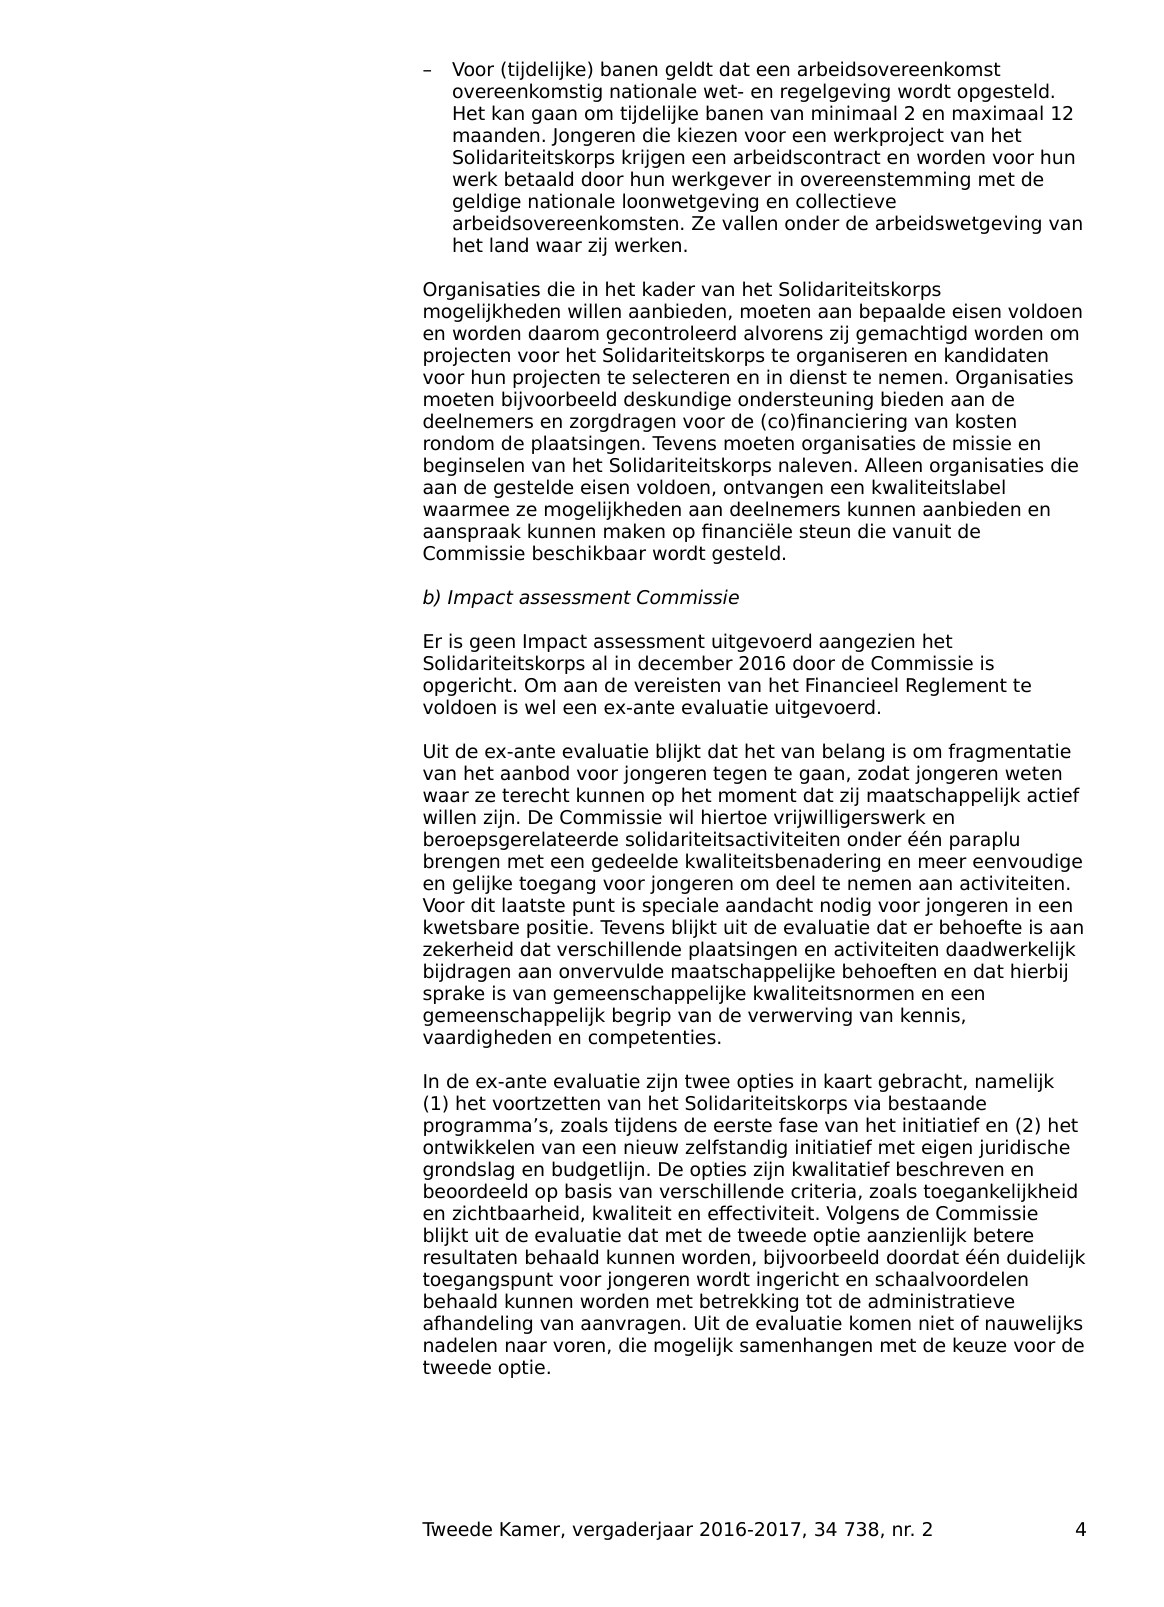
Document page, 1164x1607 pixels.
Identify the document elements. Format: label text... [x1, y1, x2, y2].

text In de ex-ante evaluatie zijn twee opties in kaart gebracht, namelijk (1) het voortzetten van het Solidariteitskorps via bestaande programma’s, zoals tijdens de eerste fase van het initiatief en (2) het ontwikkelen van een nieuw zelfstandig initiatief met eigen juridische grondslag en budgetlijn. De opties zijn kwalitatief beschreven en beoordeeld op basis van verschillende criteria, zoals toegankelijkheid en zichtbaarheid, kwaliteit en effectiviteit. Volgens de Commissie blijkt uit de evaluatie dat met de tweede optie aanzienlijk betere resultaten behaald kunnen worden, bijvoorbeeld doordat één duidelijk toegangspunt voor jongeren wordt ingericht en schaalvoordelen behaald kunnen worden met betrekking tot de administratieve afhandeling van aanvragen. Uit de evaluatie komen niet of nauwelijks nadelen naar voren, die mogelijk samenhangen met de keuze voor de tweede optie. [422, 1071, 1087, 1379]
text Uit de ex-ante evaluatie blijkt dat het van belang is om fragmentatie van het aanbod voor jongeren tegen te gaan, zodat jongeren weten waar ze terecht kunnen op het moment dat zij maatschappelijk actief willen zijn. De Commissie wil hiertoe vrijwilligerswerk en beroepsgerelateerde solidariteitsactiviteiten onder één paraplu brengen met een gedeelde kwaliteitsbenadering en meer eenvoudige en gelijke toegang voor jongeren om deel te nemen aan activiteiten. Voor dit laatste punt is speciale aandacht nodig voor jongeren in een kwetsbare positie. Tevens blijkt uit de evaluatie dat er behoefte is aan zekerheid dat verschillende plaatsingen en activiteiten daadwerkelijk bijdragen aan onvervulde maatschappelijke behoeften en dat hierbij sprake is van gemeenschappelijke kwaliteitsnormen en een gemeenschappelijk begrip van de verwerving van kennis, vaardigheden en competenties. [422, 741, 1087, 1049]
text Organisaties die in het kader van het Solidariteitskorps mogelijkheden willen aanbieden, moeten aan bepaalde eisen voldoen en worden daarom gecontroleerd alvorens zij gemachtigd worden om projecten voor het Solidariteitskorps te organiseren en kandidaten voor hun projecten te selecteren en in dienst te nemen. Organisaties moeten bijvoorbeeld deskundige ondersteuning bieden aan de deelnemers en zorgdragen voor de (co)financiering van kosten rondom de plaatsingen. Tevens moeten organisaties de missie en beginselen van het Solidariteitskorps naleven. Alleen organisaties die aan de gestelde eisen voldoen, ontvangen een kwaliteitslabel waarmee ze mogelijkheden aan deelnemers kunnen aanbieden en aanspraak kunnen maken op financiële steun die vanuit de Commissie beschikbaar wordt gesteld. [422, 279, 1087, 565]
text – Voor (tijdelijke) banen geldt dat een arbeidsovereenkomst overeenkomstig nationale wet- en regelgeving wordt opgesteld. Het kan gaan om tijdelijke banen van minimaal 2 en maximaal 12 maanden. Jongeren die kiezen voor een werkproject van het Solidariteitskorps krijgen een arbeidscontract en worden voor hun werk betaald door hun werkgever in overeenstemming met de geldige nationale loonwetgeving en collectieve arbeidsovereenkomsten. Ze vallen onder de arbeidswetgeving van het land waar zij werken. [422, 59, 1087, 257]
subtitle b) Impact assessment Commissie [422, 587, 1087, 609]
text Er is geen Impact assessment uitgevoerd aangezien het Solidariteitskorps al in december 2016 door de Commissie is opgericht. Om aan de vereisten van het Financieel Reglement te voldoen is wel een ex-ante evaluatie uitgevoerd. [422, 631, 1087, 719]
